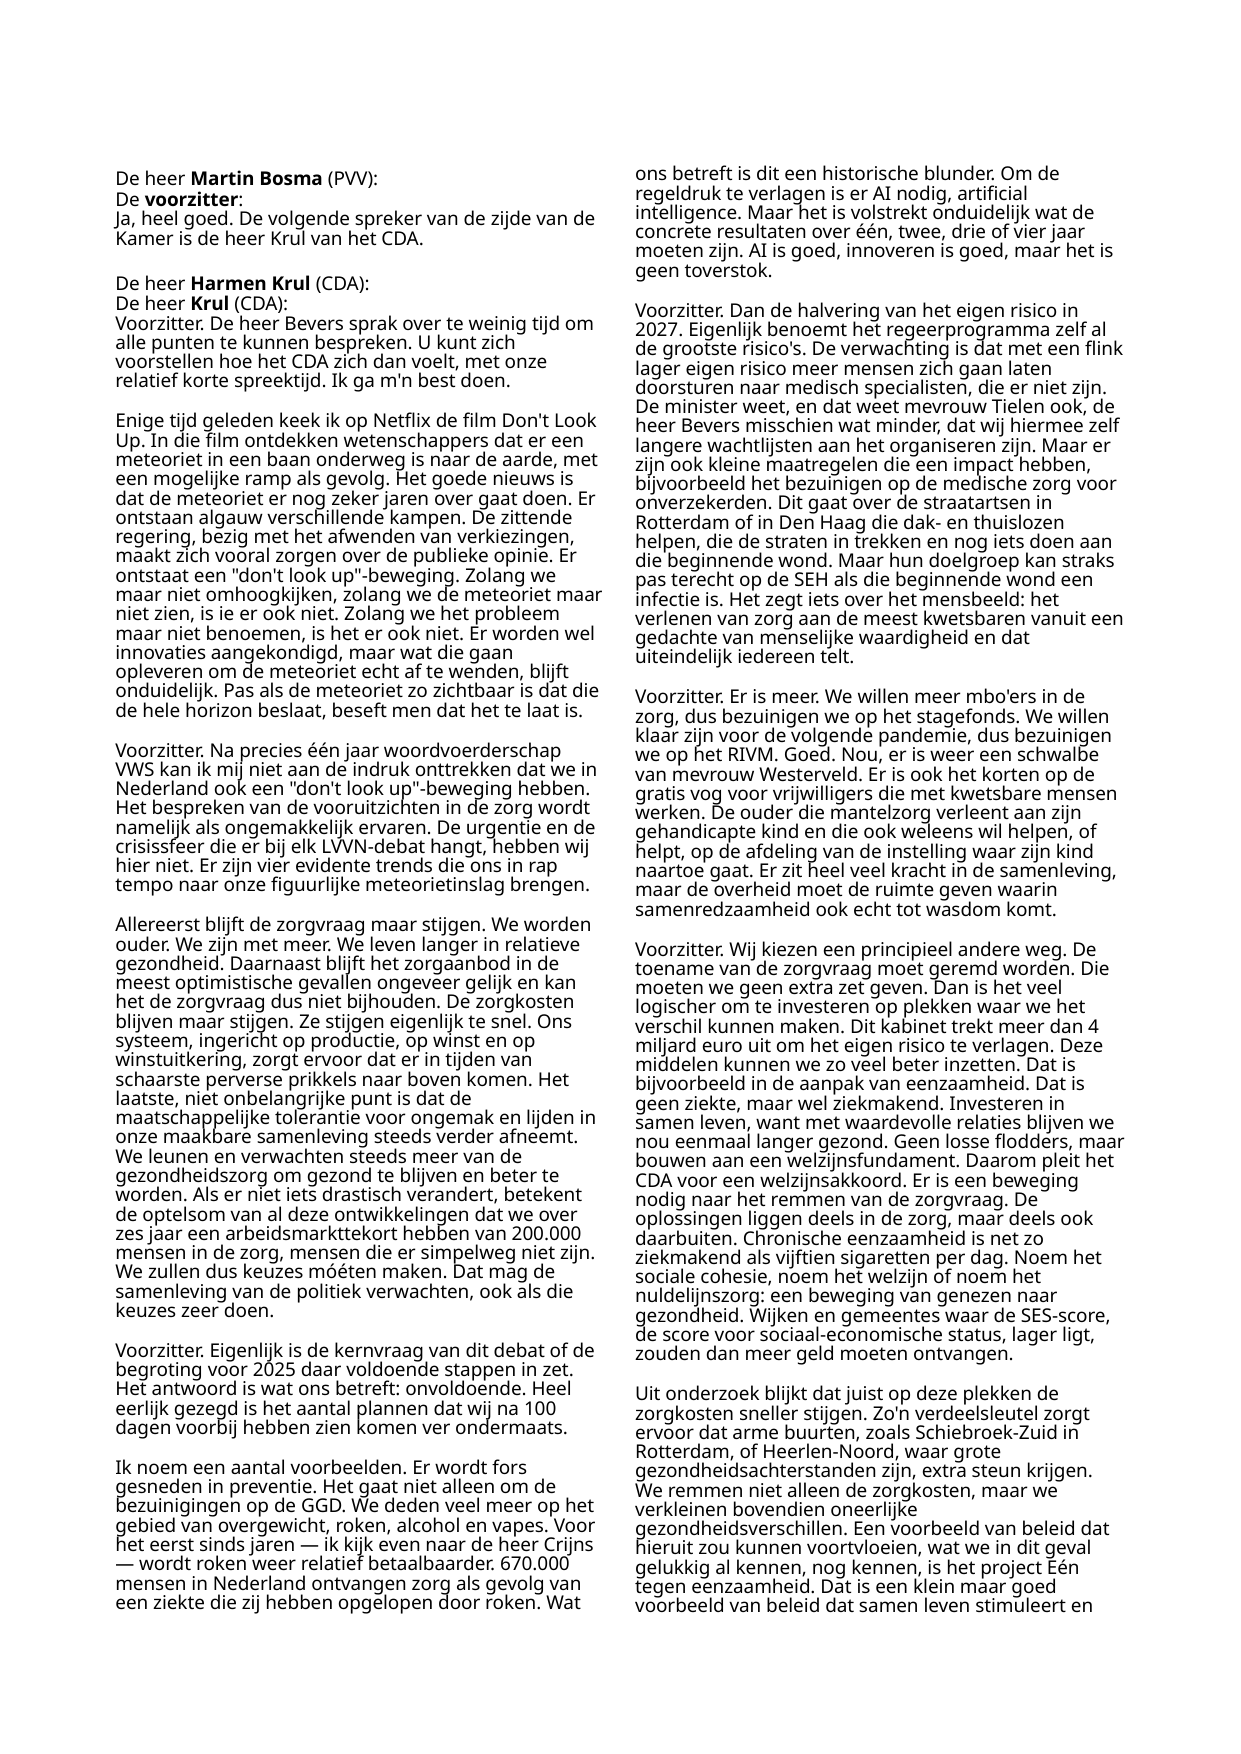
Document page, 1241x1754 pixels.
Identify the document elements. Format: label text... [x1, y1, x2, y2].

text Voorzitter. Na precies één jaar woordvoerderschap VWS kan ik mij niet aan de indruk onttrekken dat we in Nederland ook een "don't look up"-beweging hebben. Het bespreken van de vooruitzichten in de zorg wordt namelijk als ongemakkelijk ervaren. De urgentie en de crisissfeer die er bij elk LVVN-debat hangt, hebben wij hier niet. Er zijn vier evidente trends die ons in rap tempo naar onze figuurlijke meteorietinslag brengen. [115, 742, 605, 896]
text De heer Krul (CDA): [115, 295, 605, 315]
text Voorzitter. De heer Bevers sprak over te weinig tijd om alle punten te kunnen bespreken. U kunt zich voorstellen hoe het CDA zich dan voelt, met onze relatief korte spreektijd. Ik ga m'n best doen. [115, 315, 605, 392]
text ons betreft is dit een historische blunder. Om de regeldruk te verlagen is er AI nodig, artificial intelligence. Maar het is volstrekt onduidelijk wat de concrete resultaten over één, twee, drie of vier jaar moeten zijn. AI is goed, innoveren is goed, maar het is geen toverstok. [635, 165, 1125, 281]
text De heer Harmen Krul (CDA): [115, 270, 605, 295]
text Ik noem een aantal voorbeelden. Er wordt fors gesneden in preventie. Het gaat niet alleen om de bezuinigingen op de GGD. We deden veel meer op het gebied van overgewicht, roken, alcohol en vapes. Voor het eerst sinds jaren — ik kijk even naar de heer Crijns — wordt roken weer relatief betaalbaarder. 670.000 mensen in Nederland ontvangen zorg als gevolg van een ziekte die zij hebben opgelopen door roken. Wat [115, 1459, 605, 1613]
text De heer Martin Bosma (PVV): [115, 165, 605, 191]
text Enige tijd geleden keek ik op Netflix de film Don't Look Up. In die film ontdekken wetenschappers dat er een meteoriet in een baan onderweg is naar de aarde, met een mogelijke ramp als gevolg. Het goede nieuws is dat de meteoriet er nog zeker jaren over gaat doen. Er ontstaan algauw verschillende kampen. De zittende regering, bezig met het afwenden van verkiezingen, maakt zich vooral zorgen over de publieke opinie. Er ontstaat een "don't look up"-beweging. Zolang we maar niet omhoogkijken, zolang we de meteoriet maar niet zien, is ie er ook niet. Zolang we het probleem maar niet benoemen, is het er ook niet. Er worden wel innovaties aangekondigd, maar wat die gaan opleveren om de meteoriet echt af te wenden, blijft onduidelijk. Pas als de meteoriet zo zichtbaar is dat die de hele horizon beslaat, beseft men dat het te laat is. [115, 412, 605, 721]
text Uit onderzoek blijkt dat juist op deze plekken de zorgkosten sneller stijgen. Zo'n verdeelsleutel zorgt ervoor dat arme buurten, zoals Schiebroek-Zuid in Rotterdam, of Heerlen-Noord, waar grote gezondheidsachterstanden zijn, extra steun krijgen. We remmen niet alleen de zorgkosten, maar we verkleinen bovendien oneerlijke gezondheidsverschillen. Een voorbeeld van beleid dat hieruit zou kunnen voortvloeien, wat we in dit geval gelukkig al kennen, nog kennen, is het project Eén tegen eenzaamheid. Dat is een klein maar goed voorbeeld van beleid dat samen leven stimuleert en [635, 1385, 1125, 1616]
text Voorzitter. Eigenlijk is de kernvraag van dit debat of de begroting voor 2025 daar voldoende stappen in zet. Het antwoord is wat ons betreft: onvoldoende. Heel eerlijk gezegd is het aantal plannen dat wij na 100 dagen voorbij hebben zien komen ver ondermaats. [115, 1342, 605, 1438]
text Voorzitter. Er is meer. We willen meer mbo'ers in de zorg, dus bezuinigen we op het stagefonds. We willen klaar zijn voor de volgende pandemie, dus bezuinigen we op het RIVM. Goed. Nou, er is weer een schwalbe van mevrouw Westerveld. Er is ook het korten op de gratis vog voor vrijwilligers die met kwetsbare mensen werken. De ouder die mantelzorg verleent aan zijn gehandicapte kind en die ook weleens wil helpen, of helpt, op de afdeling van de instelling waar zijn kind naartoe gaat. Er zit heel veel kracht in de samenleving, maar de overheid moet de ruimte geven waarin samenredzaamheid ook echt tot wasdom komt. [635, 688, 1125, 920]
text Allereerst blijft de zorgvraag maar stijgen. We worden ouder. We zijn met meer. We leven langer in relatieve gezondheid. Daarnaast blijft het zorgaanbod in de meest optimistische gevallen ongeveer gelijk en kan het de zorgvraag dus niet bijhouden. De zorgkosten blijven maar stijgen. Ze stijgen eigenlijk te snel. Ons systeem, ingericht op productie, op winst en op winstuitkering, zorgt ervoor dat er in tijden van schaarste perverse prikkels naar boven komen. Het laatste, niet onbelangrijke punt is dat de maatschappelijke tolerantie voor ongemak en lijden in onze maakbare samenleving steeds verder afneemt. We leunen en verwachten steeds meer van de gezondheidszorg om gezond te blijven en beter te worden. Als er niet iets drastisch verandert, betekent de optelsom van al deze ontwikkelingen dat we over zes jaar een arbeidsmarkttekort hebben van 200.000 mensen in de zorg, mensen die er simpelweg niet zijn. We zullen dus keuzes móéten maken. Dat mag de samenleving van de politiek verwachten, ook als die keuzes zeer doen. [115, 916, 605, 1321]
text De voorzitter: [115, 191, 605, 210]
text Voorzitter. Wij kiezen een principieel andere weg. De toename van de zorgvraag moet geremd worden. Die moeten we geen extra zet geven. Dan is het veel logischer om te investeren op plekken waar we het verschil kunnen maken. Dit kabinet trekt meer dan 4 miljard euro uit om het eigen risico te verlagen. Deze middelen kunnen we zo veel beter inzetten. Dat is bijvoorbeeld in de aanpak van eenzaamheid. Dat is geen ziekte, maar wel ziekmakend. Investeren in samen leven, want met waardevolle relaties blijven we nou eenmaal langer gezond. Geen losse flodders, maar bouwen aan een welzijnsfundament. Daarom pleit het CDA voor een welzijnsakkoord. Er is een beweging nodig naar het remmen van de zorgvraag. De oplossingen liggen deels in de zorg, maar deels ook daarbuiten. Chronische eenzaamheid is net zo ziekmakend als vijftien sigaretten per dag. Noem het sociale cohesie, noem het welzijn of noem het nuldelijnszorg: een beweging van genezen naar gezondheid. Wijken en gemeentes waar de SES-score, de score voor sociaal-economische status, lager ligt, zouden dan meer geld moeten ontvangen. [635, 941, 1125, 1364]
text Voorzitter. Dan de halvering van het eigen risico in 2027. Eigenlijk benoemt het regeerprogramma zelf al de grootste risico's. De verwachting is dat met een flink lager eigen risico meer mensen zich gaan laten doorsturen naar medisch specialisten, die er niet zijn. De minister weet, en dat weet mevrouw Tielen ook, de heer Bevers misschien wat minder, dat wij hiermee zelf langere wachtlijsten aan het organiseren zijn. Maar er zijn ook kleine maatregelen die een impact hebben, bijvoorbeeld het bezuinigen op de medische zorg voor onverzekerden. Dit gaat over de straatartsen in Rotterdam of in Den Haag die dak- en thuislozen helpen, die de straten in trekken en nog iets doen aan die beginnende wond. Maar hun doelgroep kan straks pas terecht op de SEH als die beginnende wond een infectie is. Het zegt iets over het mensbeeld: het verlenen van zorg aan de meest kwetsbaren vanuit een gedachte van menselijke waardigheid en dat uiteindelijk iedereen telt. [635, 302, 1125, 668]
text Ja, heel goed. De volgende spreker van de zijde van de Kamer is de heer Krul van het CDA. [115, 210, 605, 249]
